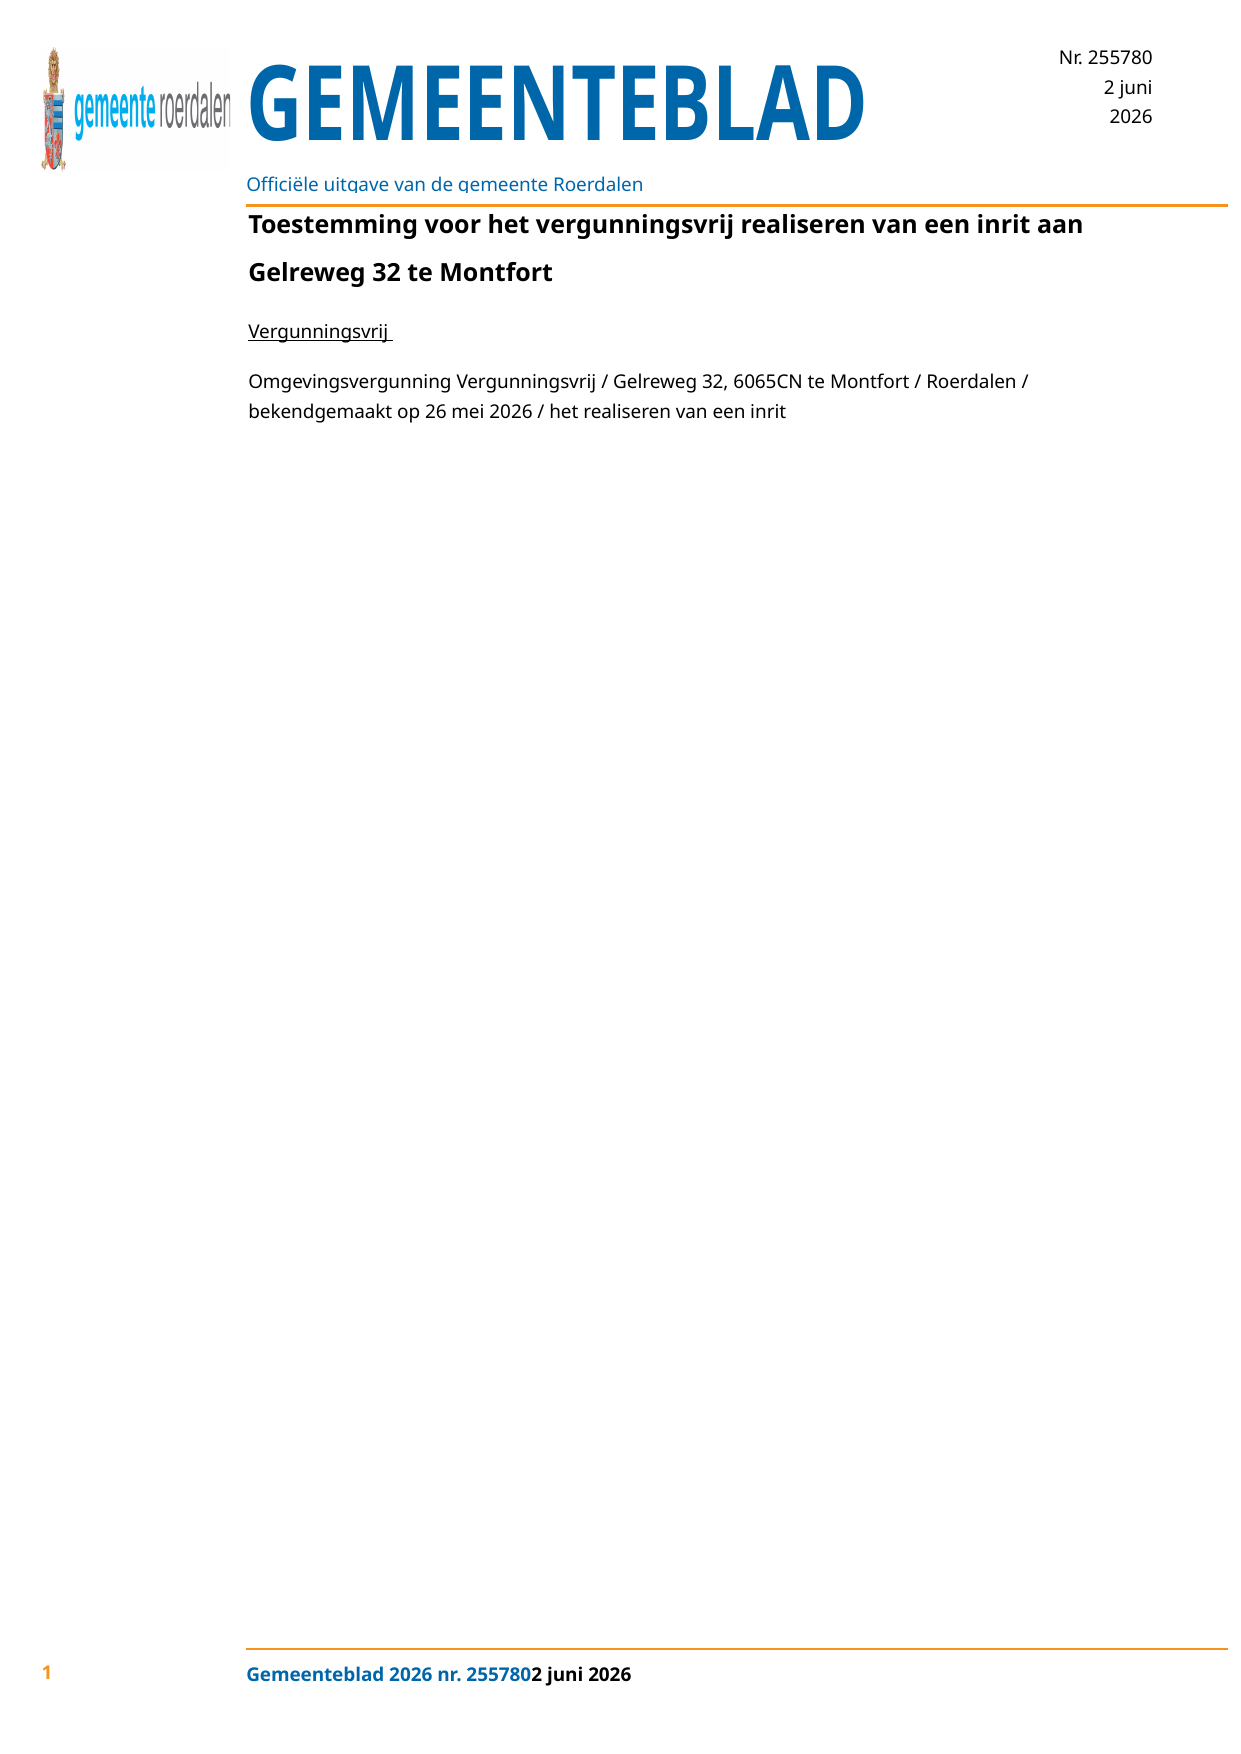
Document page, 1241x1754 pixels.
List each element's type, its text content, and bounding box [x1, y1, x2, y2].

text Omgevingsvergunning Vergunningsvrij / Gelreweg 32, 6065CN te Montfort / Roerdalen / bekendgemaakt op 26 mei 2026 / het realiseren van een inrit [248, 368, 1152, 424]
picture [41, 47, 231, 172]
text Vergunningsvrij [248, 318, 1152, 344]
text Toestemming voor het vergunningsvrij realiseren van een inrit aan Gelreweg 32 te Montfort [248, 207, 1152, 288]
